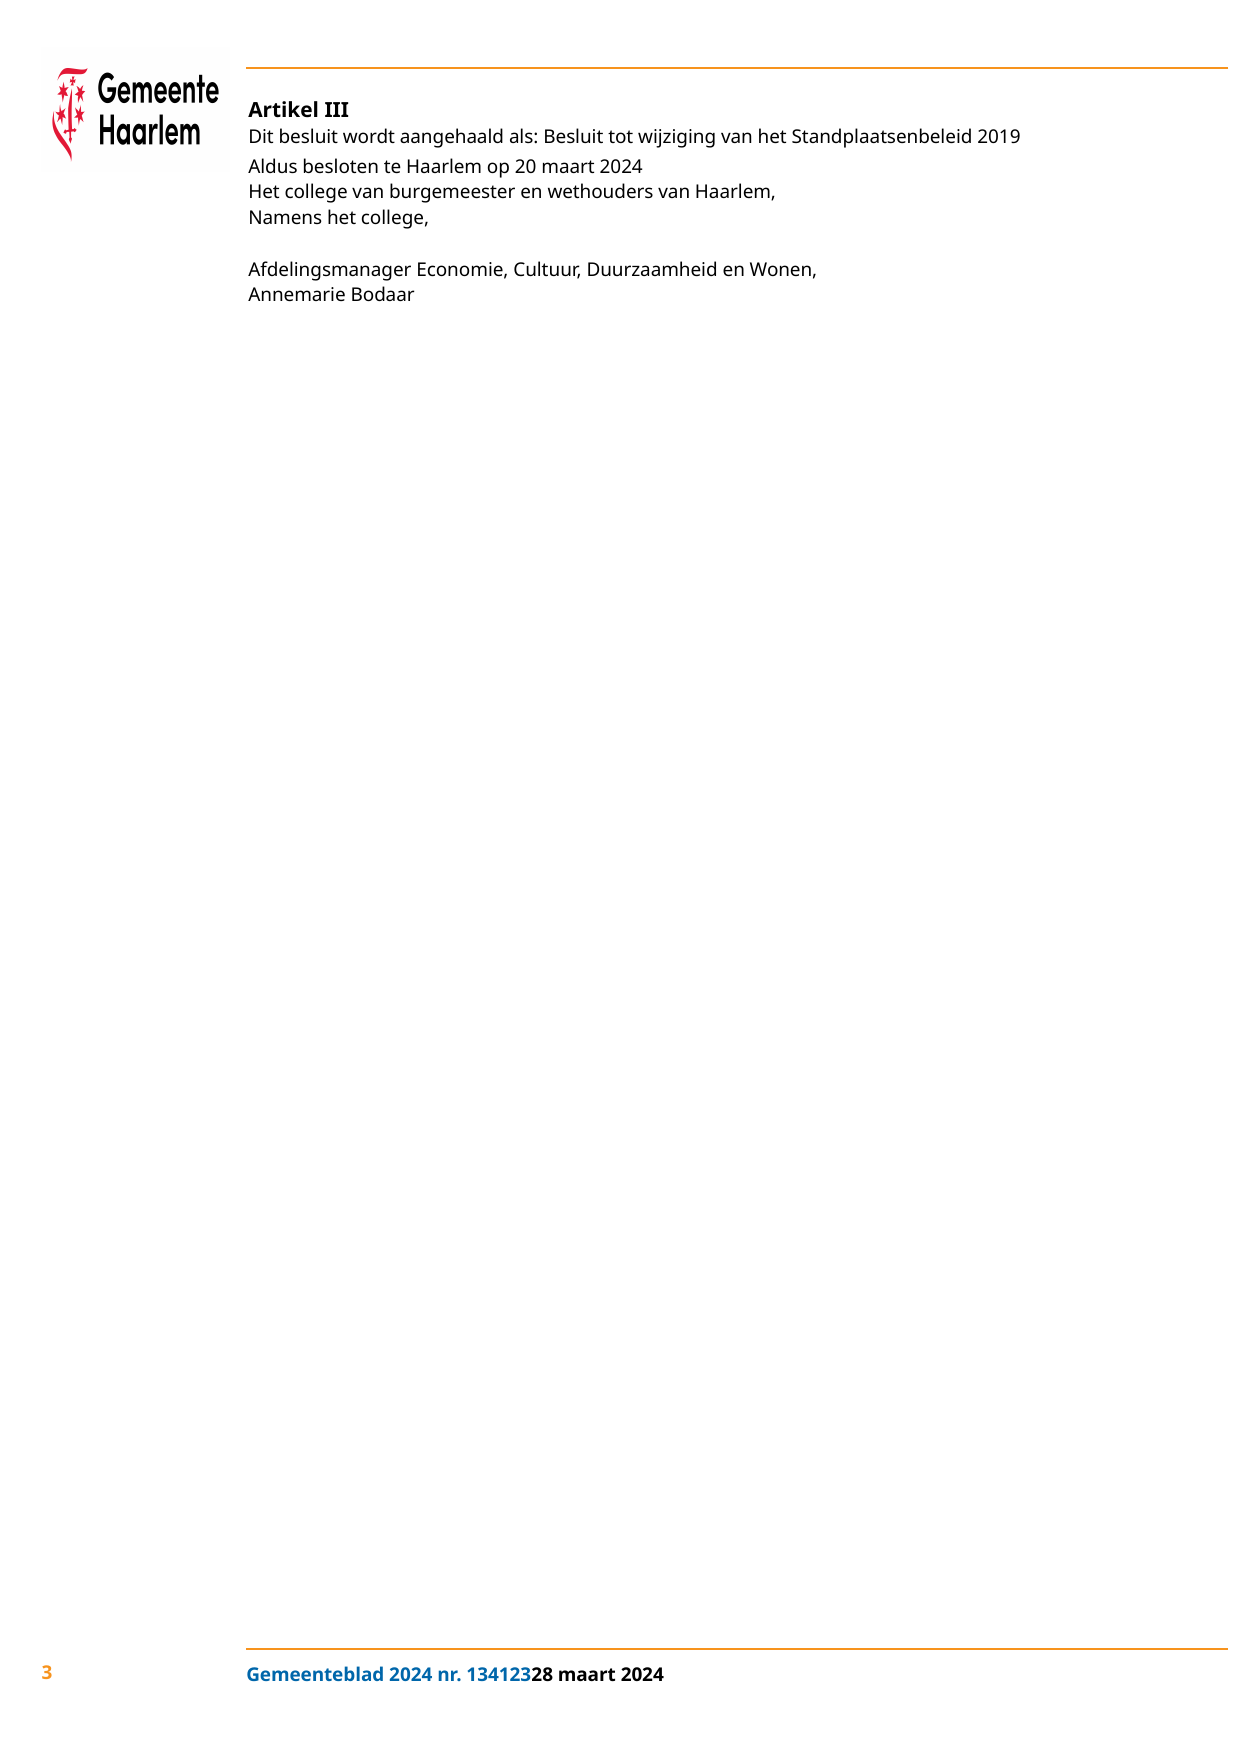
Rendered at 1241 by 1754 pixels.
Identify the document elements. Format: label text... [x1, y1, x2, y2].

text Dit besluit wordt aangehaald als: Besluit tot wijziging van het Standplaatsenbeleid 2019 [248, 123, 1152, 149]
text Annemarie Bodaar [248, 281, 1152, 307]
text Artikel III [248, 95, 1152, 123]
text Het college van burgemeester en wethouders van Haarlem, [248, 178, 1152, 204]
text Namens het college, [248, 204, 1152, 230]
text Aldus besloten te Haarlem op 20 maart 2024 [248, 153, 1152, 178]
text Afdelingsmanager Economie, Cultuur, Duurzaamheid en Wonen, [248, 256, 1152, 281]
picture [41, 47, 231, 172]
